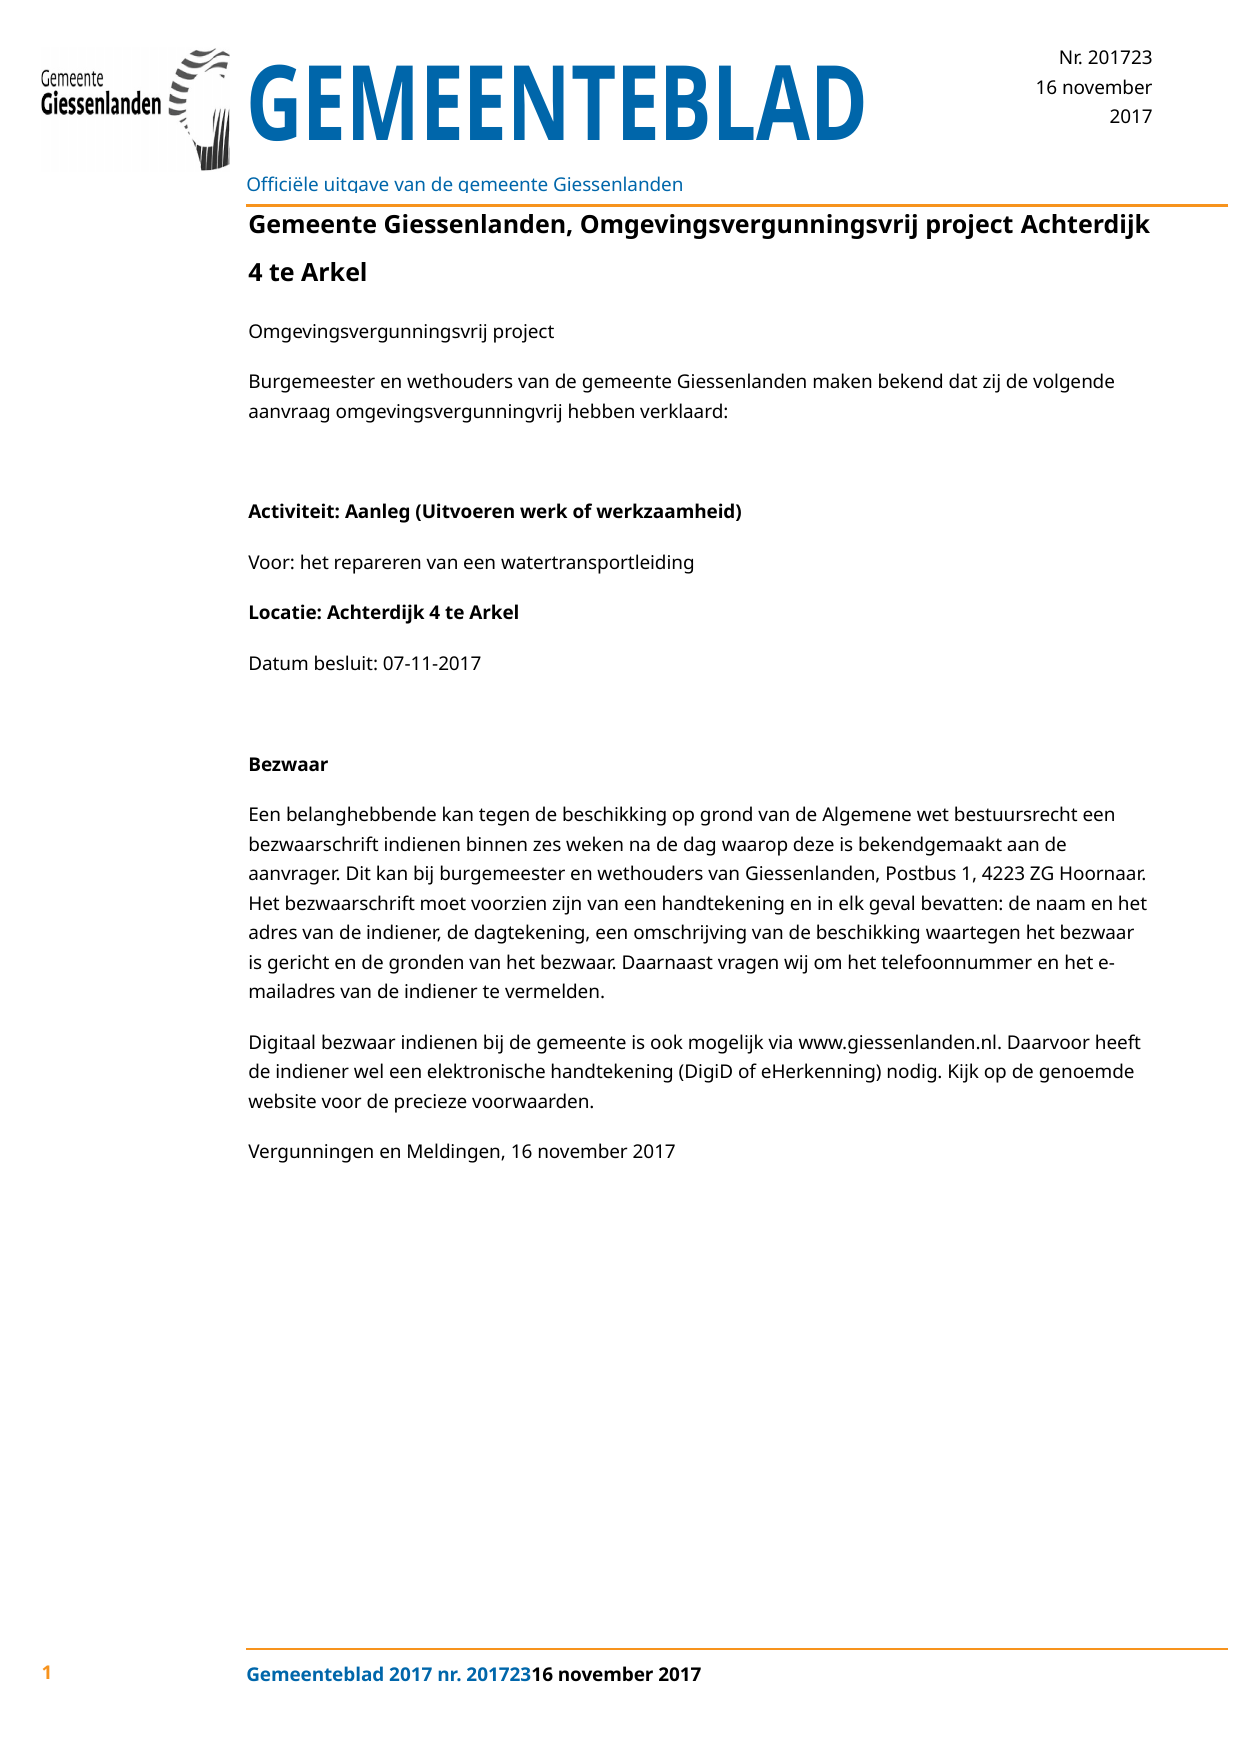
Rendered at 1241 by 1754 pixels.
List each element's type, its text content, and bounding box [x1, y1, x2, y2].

text Bezwaar [248, 751, 1152, 777]
text Digitaal bezwaar indienen bij de gemeente is ook mogelijk via www.giessenlanden.nl. Daarvoor heeft de indiener wel een elektronische handtekening (DigiD of eHerkenning) nodig. Kijk op de genoemde website voor de precieze voorwaarden. [248, 1029, 1152, 1114]
text Voor: het repareren van een watertransportleiding [248, 549, 1152, 575]
text Gemeente Giessenlanden, Omgevingsvergunningsvrij project Achterdijk 4 te Arkel [248, 207, 1152, 288]
text Omgevingsvergunningsvrij project [248, 318, 1152, 344]
text Een belanghebbende kan tegen de beschikking op grond van de Algemene wet bestuursrecht een bezwaarschrift indienen binnen zes weken na de dag waarop deze is bekendgemaakt aan de aanvrager. Dit kan bij burgemeester en wethouders van Giessenlanden, Postbus 1, 4223 ZG Hoornaar. Het bezwaarschrift moet voorzien zijn van een handtekening en in elk geval bevatten: de naam en het adres van de indiener, de dagtekening, een omschrijving van de beschikking waartegen het bezwaar is gericht en de gronden van het bezwaar. Daarnaast vragen wij om het telefoonnummer en het e-mailadres van de indiener te vermelden. [248, 801, 1152, 1004]
picture [41, 47, 231, 172]
text Datum besluit: 07-11-2017 [248, 650, 1152, 676]
text Activiteit: Aanleg (Uitvoeren werk of werkzaamheid) [248, 499, 1152, 524]
text Vergunningen en Meldingen, 16 november 2017 [248, 1139, 1152, 1164]
text Locatie: Achterdijk 4 te Arkel [248, 599, 1152, 625]
text Burgemeester en wethouders van de gemeente Giessenlanden maken bekend dat zij de volgende aanvraag omgevingsvergunningvrij hebben verklaard: [248, 368, 1152, 424]
